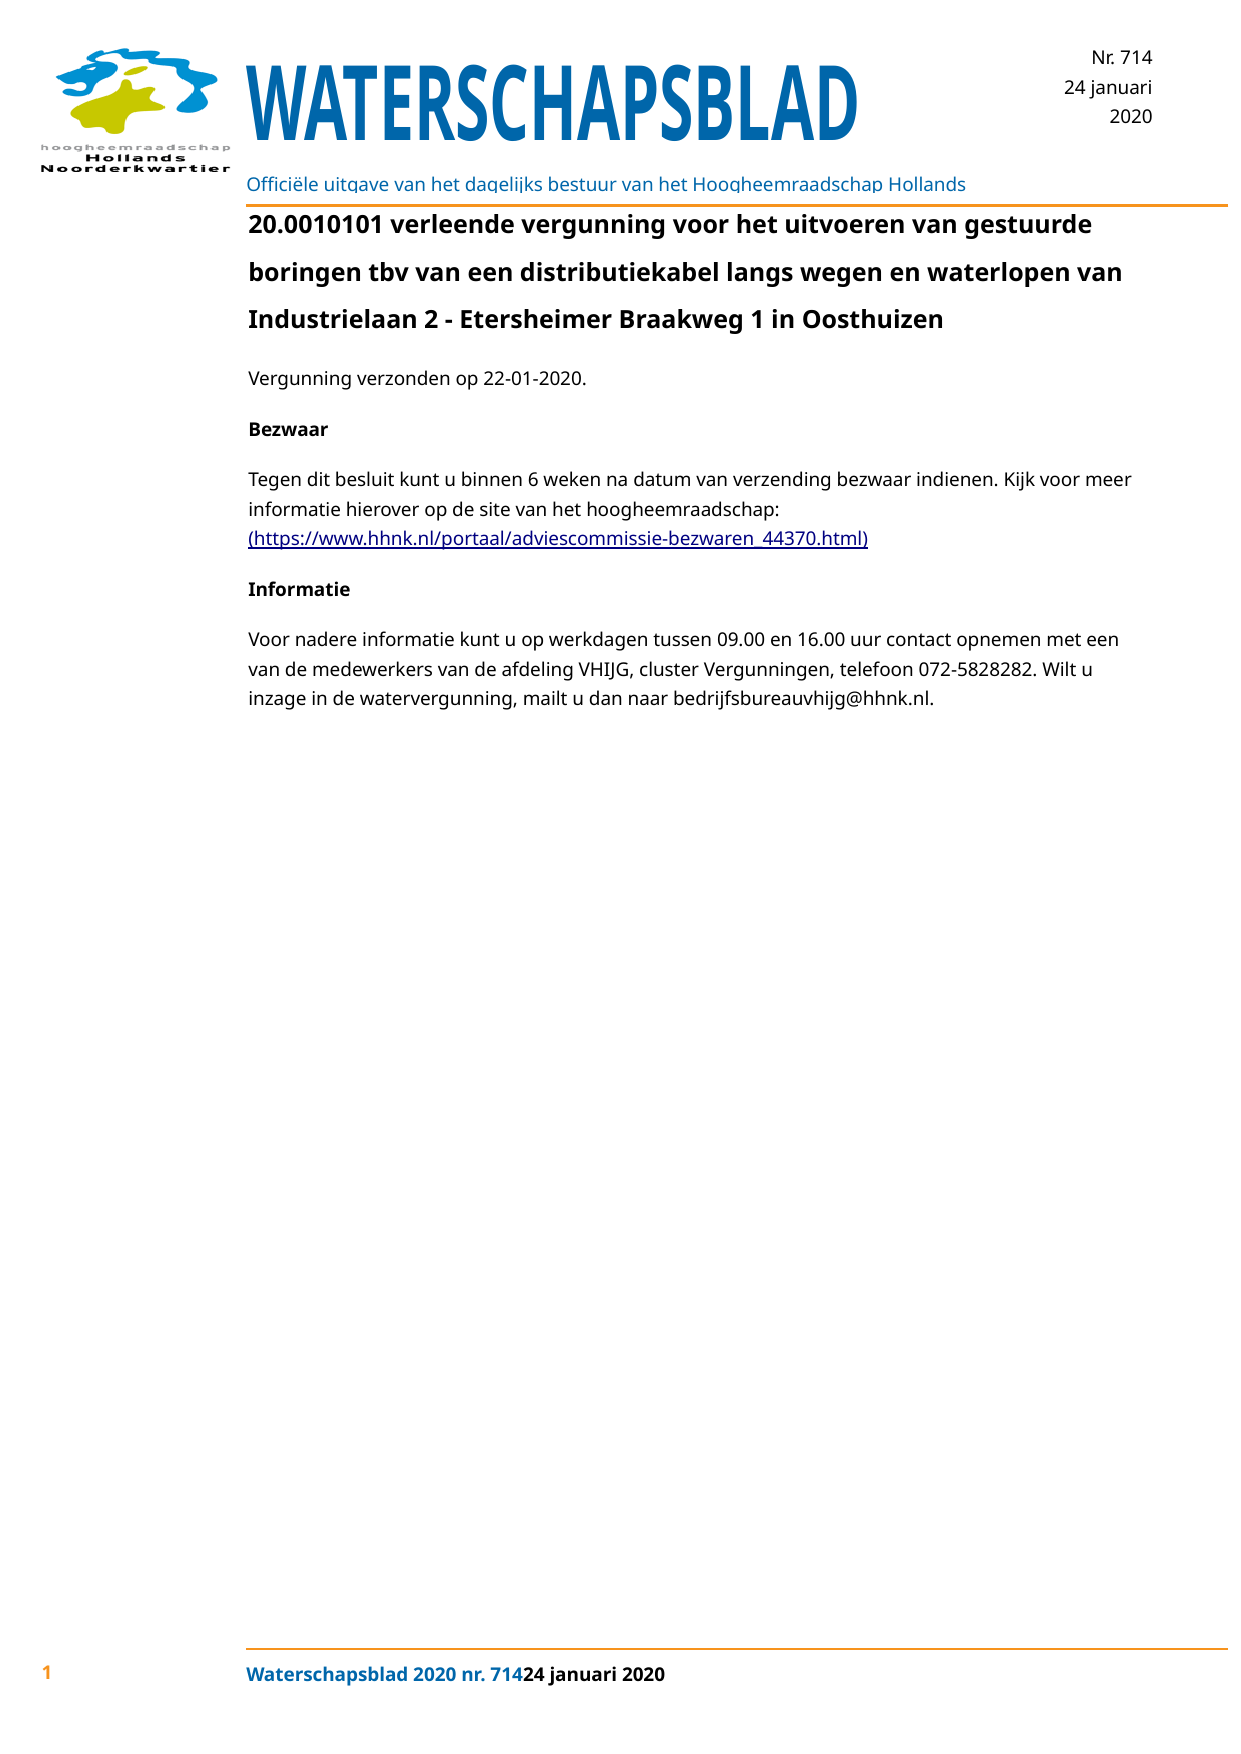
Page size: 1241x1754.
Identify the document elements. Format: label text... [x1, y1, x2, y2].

picture [41, 47, 231, 172]
text 20.0010101 verleende vergunning voor het uitvoeren van gestuurde boringen tbv van een distributiekabel langs wegen en waterlopen van Industrielaan 2 - Etersheimer Braakweg 1 in Oosthuizen [248, 207, 1152, 336]
text Voor nadere informatie kunt u op werkdagen tussen 09.00 en 16.00 uur contact opnemen met een van de medewerkers van de afdeling VHIJG, cluster Vergunningen, telefoon 072-5828282. Wilt u inzage in de watervergunning, mailt u dan naar bedrijfsbureauvhijg@hhnk.nl. [248, 626, 1152, 711]
text Informatie [248, 576, 1152, 602]
text Bezwaar [248, 416, 1152, 442]
text Vergunning verzonden op 22-01-2020. [248, 366, 1152, 391]
text Tegen dit besluit kunt u binnen 6 weken na datum van verzending bezwaar indienen. Kijk voor meer informatie hierover op de site van het hoogheemraadschap: (https://www.hhnk.nl/portaal/adviescommissie-bezwaren_44370.html) [248, 466, 1152, 551]
